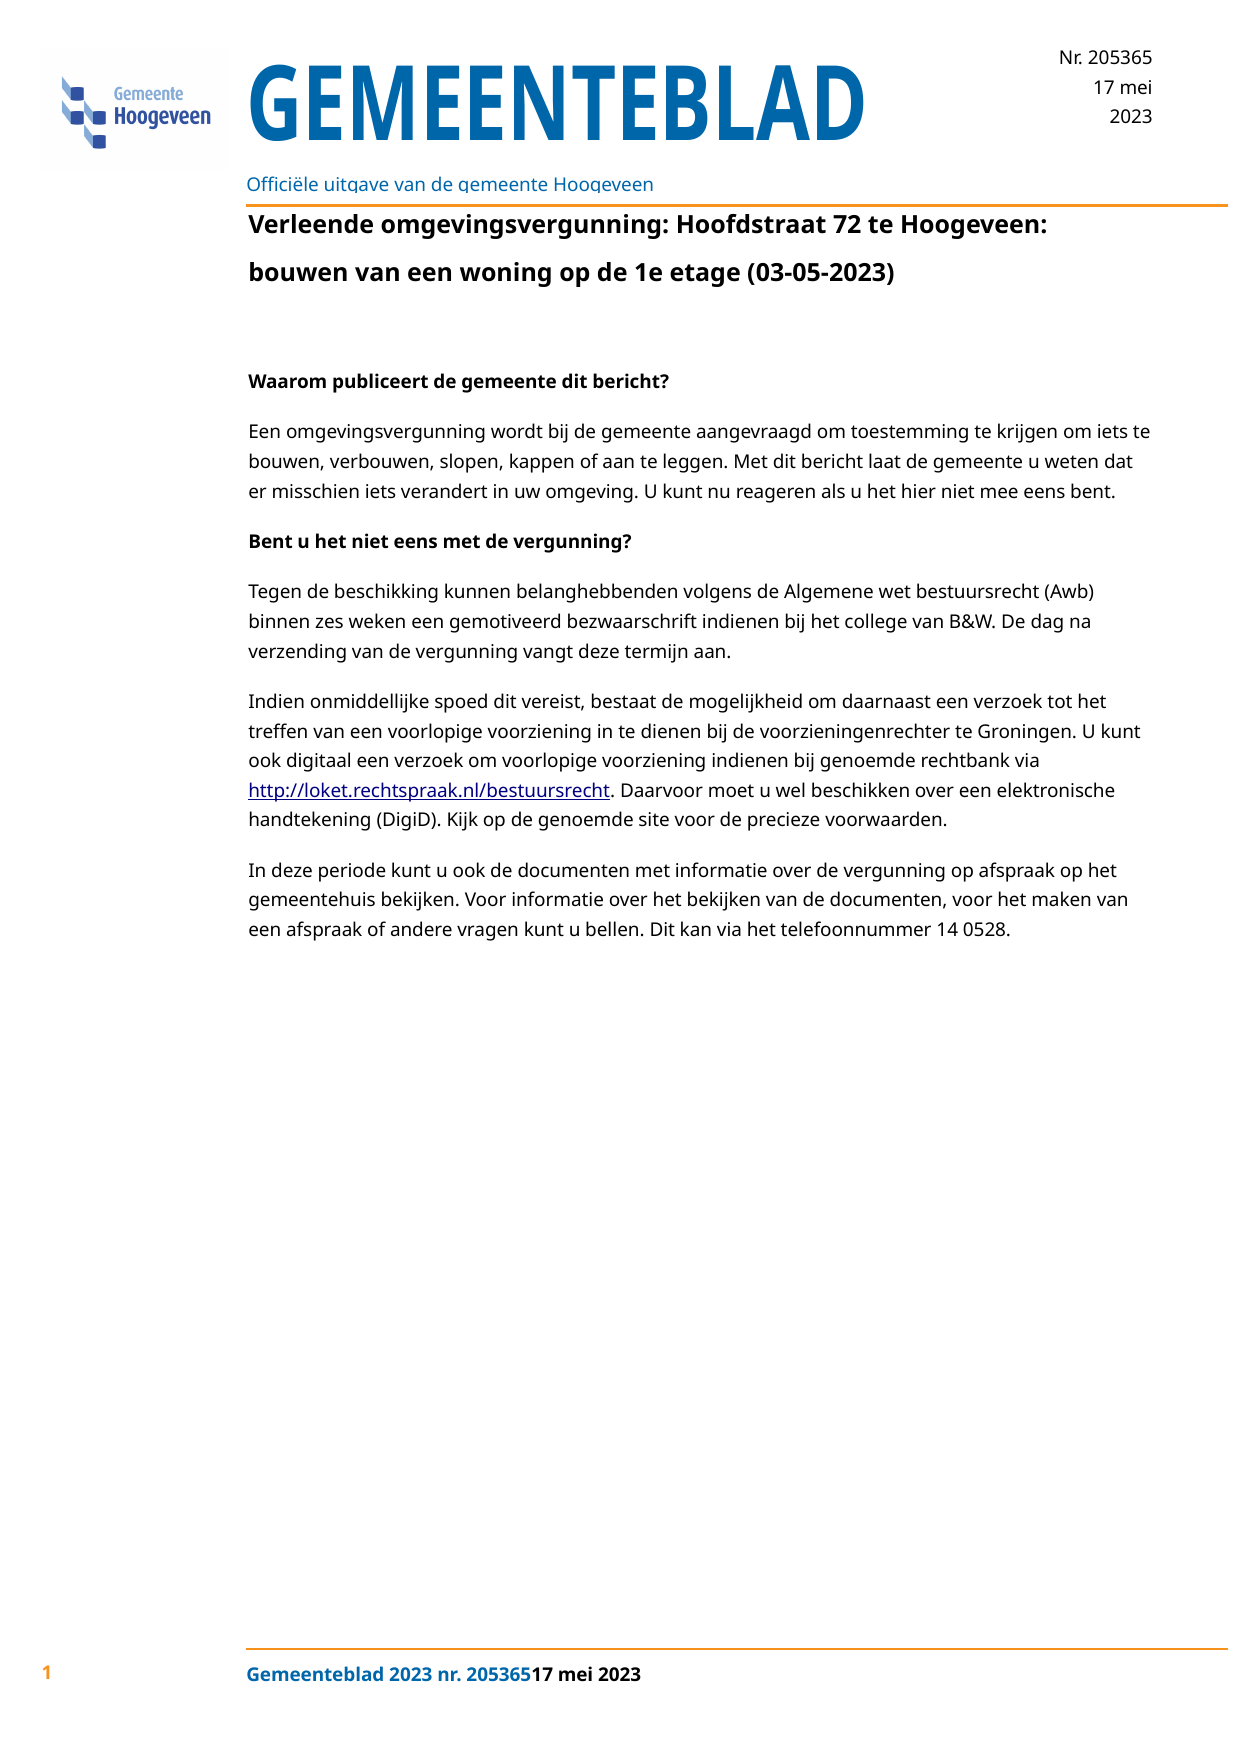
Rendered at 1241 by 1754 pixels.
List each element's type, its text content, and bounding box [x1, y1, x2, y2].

text Een omgevingsvergunning wordt bij de gemeente aangevraagd om toestemming te krijgen om iets te bouwen, verbouwen, slopen, kappen of aan te leggen. Met dit bericht laat de gemeente u weten dat er misschien iets verandert in uw omgeving. U kunt nu reageren als u het hier niet mee eens bent. [248, 419, 1152, 504]
text In deze periode kunt u ook de documenten met informatie over de vergunning op afspraak op het gemeentehuis bekijken. Voor informatie over het bekijken van de documenten, voor het maken van een afspraak of andere vragen kunt u bellen. Dit kan via het telefoonnummer 14 0528. [248, 857, 1152, 942]
text Waarom publiceert de gemeente dit bericht? [248, 368, 1152, 394]
text Verleende omgevingsvergunning: Hoofdstraat 72 te Hoogeveen: bouwen van een woning op de 1e etage (03-05-2023) [248, 207, 1152, 288]
text Bent u het niet eens met de vergunning? [248, 528, 1152, 554]
text Tegen de beschikking kunnen belanghebbenden volgens de Algemene wet bestuursrecht (Awb) binnen zes weken een gemotiveerd bezwaarschrift indienen bij het college van B&W. De dag na verzending van de vergunning vangt deze termijn aan. [248, 579, 1152, 664]
text Indien onmiddellijke spoed dit vereist, bestaat de mogelijkheid om daarnaast een verzoek tot het treffen van een voorlopige voorziening in te dienen bij de voorzieningenrechter te Groningen. U kunt ook digitaal een verzoek om voorlopige voorziening indienen bij genoemde rechtbank via http://loket.rechtspraak.nl/bestuursrecht. Daarvoor moet u wel beschikken over een elektronische handtekening (DigiD). Kijk op de genoemde site voor de precieze voorwaarden. [248, 688, 1152, 832]
picture [41, 47, 231, 172]
